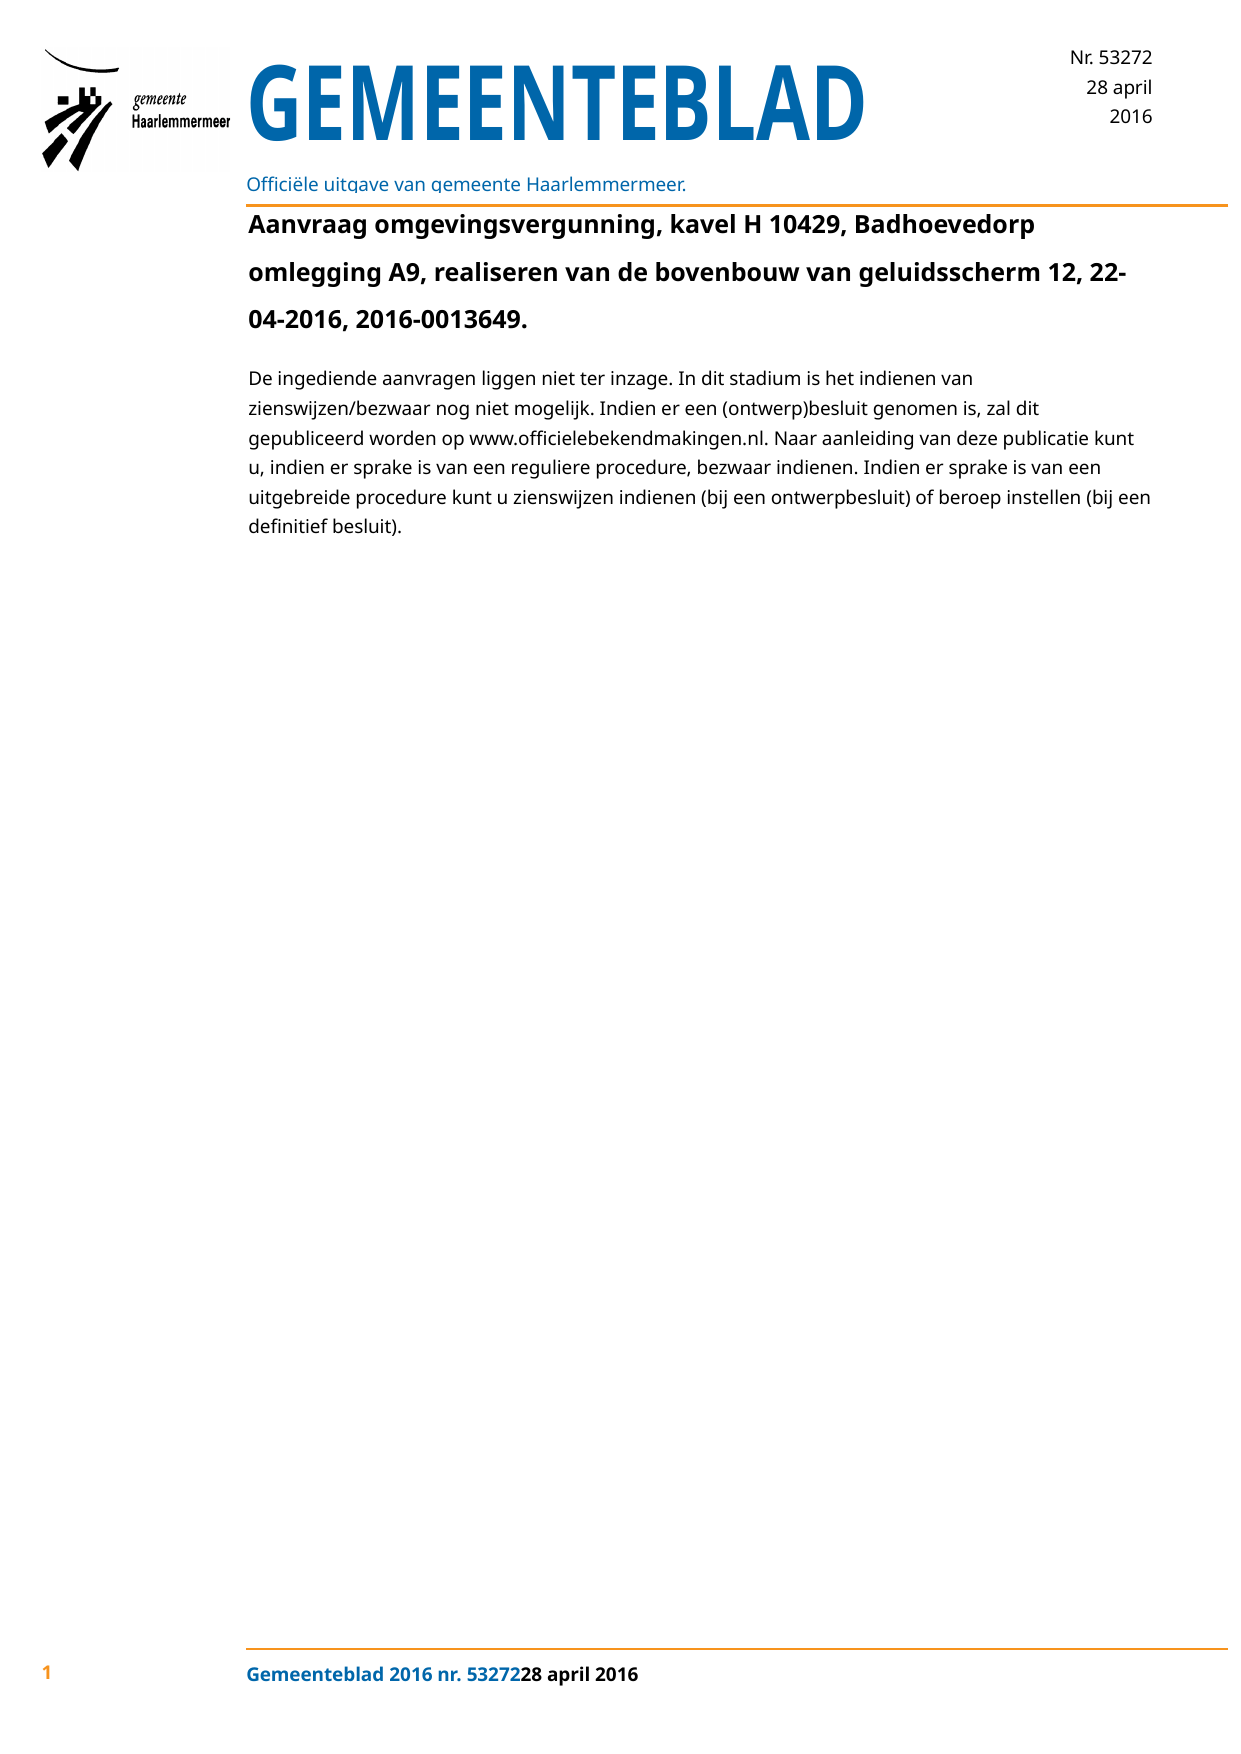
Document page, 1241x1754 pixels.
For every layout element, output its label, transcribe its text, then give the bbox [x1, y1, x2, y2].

text Aanvraag omgevingsvergunning, kavel H 10429, Badhoevedorp omlegging A9, realiseren van de bovenbouw van geluidsscherm 12, 22-04-2016, 2016-0013649. [248, 207, 1152, 336]
picture [41, 47, 231, 172]
text De ingediende aanvragen liggen niet ter inzage. In dit stadium is het indienen van zienswijzen/bezwaar nog niet mogelijk. Indien er een (ontwerp)besluit genomen is, zal dit gepubliceerd worden op www.officielebekendmakingen.nl. Naar aanleiding van deze publicatie kunt u, indien er sprake is van een reguliere procedure, bezwaar indienen. Indien er sprake is van een uitgebreide procedure kunt u zienswijzen indienen (bij een ontwerpbesluit) of beroep instellen (bij een definitief besluit). [248, 366, 1152, 539]
